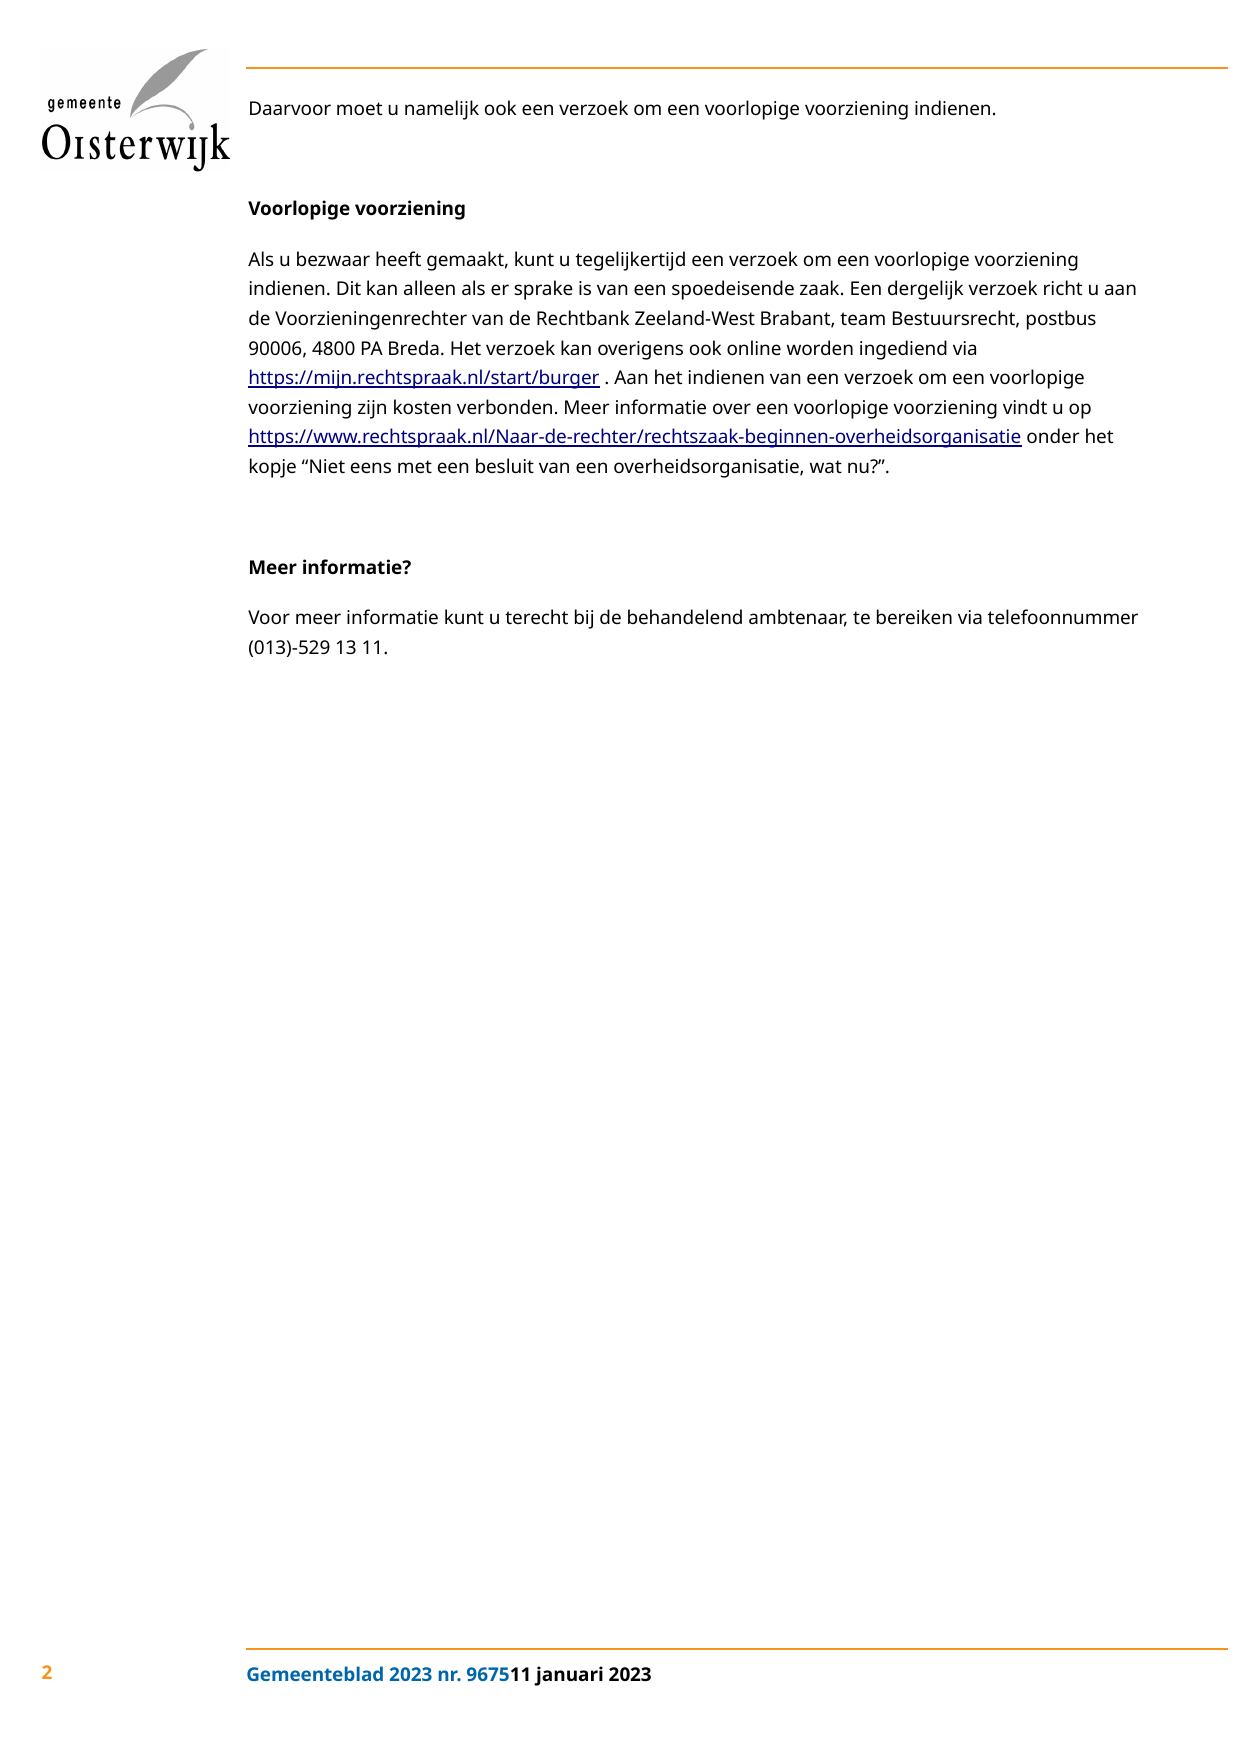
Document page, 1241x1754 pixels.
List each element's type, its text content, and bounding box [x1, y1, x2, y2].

text Voor meer informatie kunt u terecht bij de behandelend ambtenaar, te bereiken via telefoonnummer (013)-529 13 11. [248, 604, 1152, 660]
text Daarvoor moet u namelijk ook een verzoek om een voorlopige voorziening indienen. [248, 95, 1152, 121]
picture [41, 47, 231, 172]
text Voorlopige voorziening [248, 196, 1152, 221]
text Meer informatie? [248, 554, 1152, 580]
text Als u bezwaar heeft gemaakt, kunt u tegelijkertijd een verzoek om een voorlopige voorziening indienen. Dit kan alleen als er sprake is van een spoedeisende zaak. Een dergelijk verzoek richt u aan de Voorzieningenrechter van de Rechtbank Zeeland-West Brabant, team Bestuursrecht, postbus 90006, 4800 PA Breda. Het verzoek kan overigens ook online worden ingediend via https://mijn.rechtspraak.nl/start/burger . Aan het indienen van een verzoek om een voorlopige voorziening zijn kosten verbonden. Meer informatie over een voorlopige voorziening vindt u op https://www.rechtspraak.nl/Naar-de-rechter/rechtszaak-beginnen-overheidsorganisatie onder het kopje “Niet eens met een besluit van een overheidsorganisatie, wat nu?”. [248, 246, 1152, 479]
